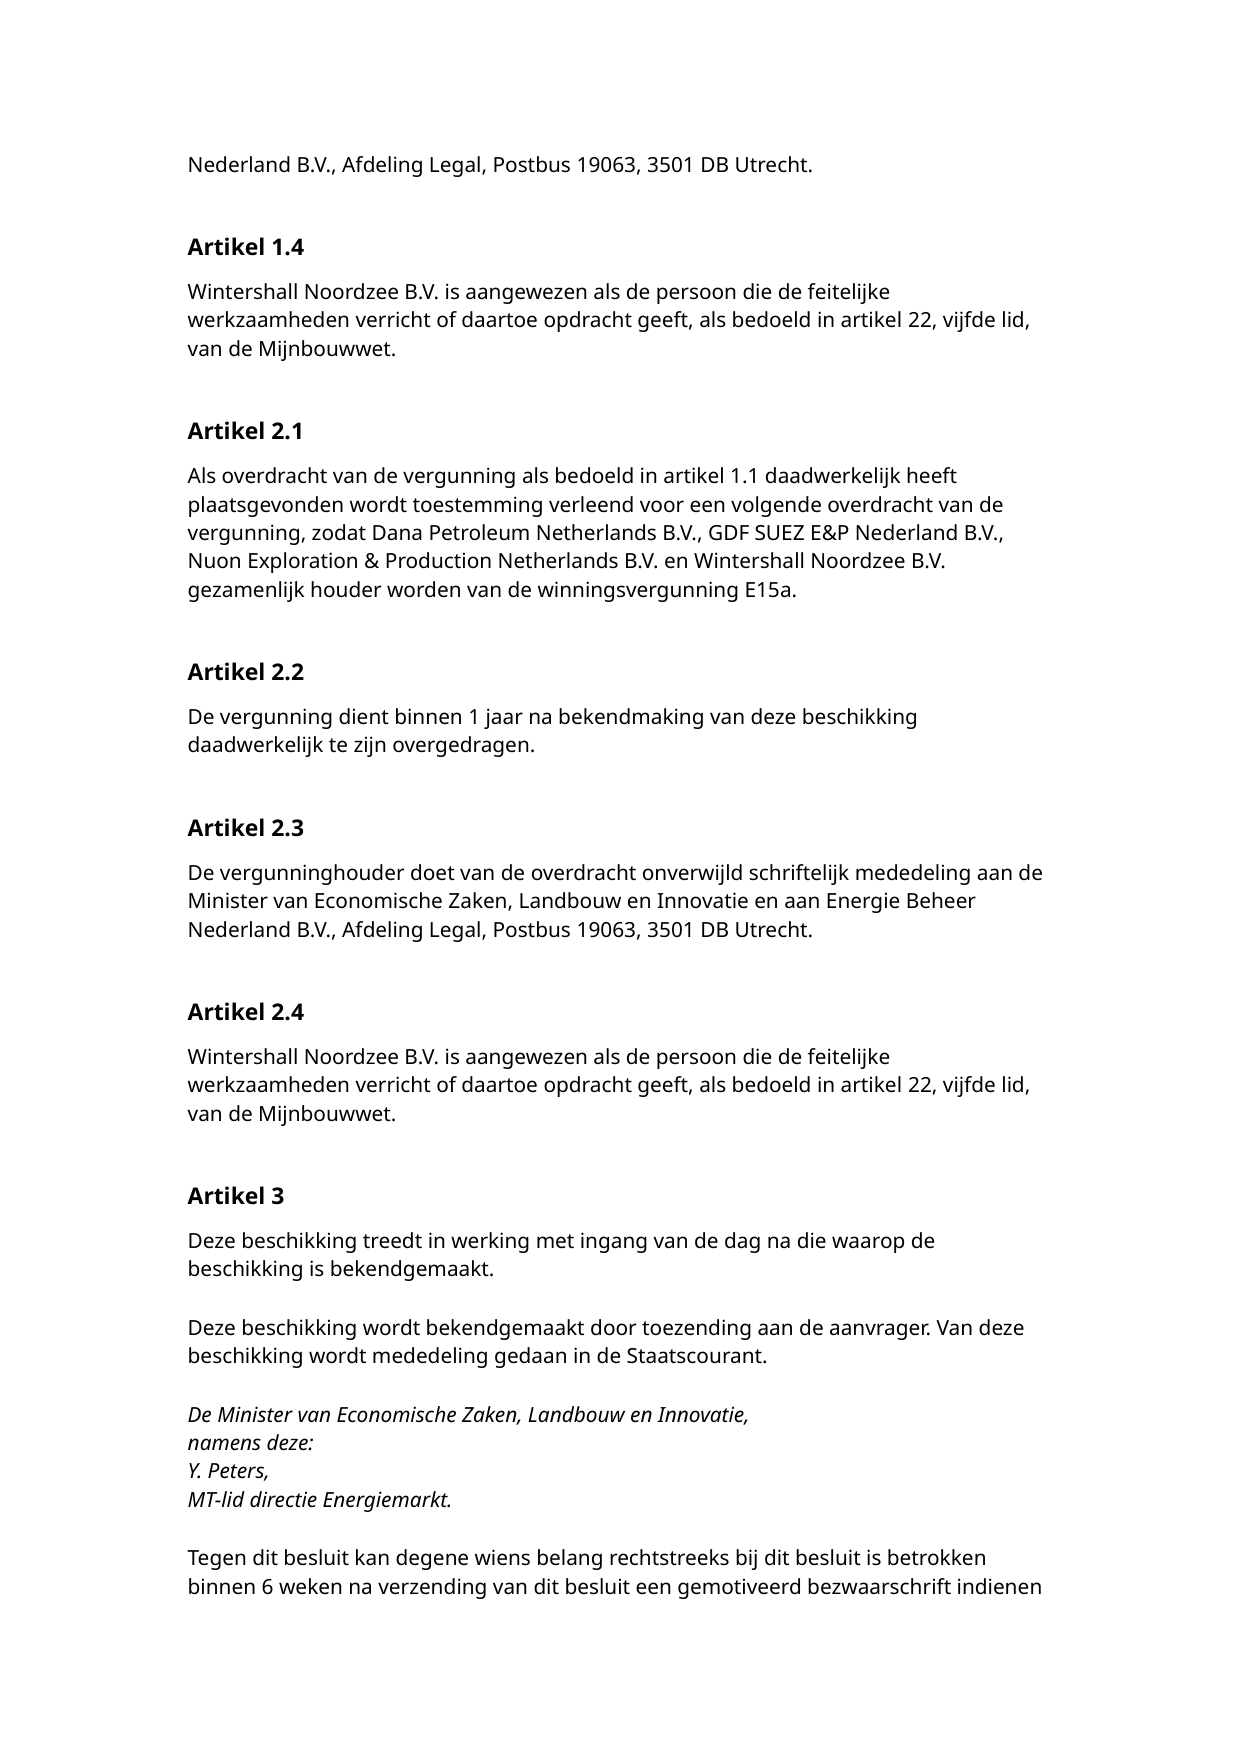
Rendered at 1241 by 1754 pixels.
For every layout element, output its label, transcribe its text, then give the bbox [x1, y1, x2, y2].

text Y. Peters, [187, 1457, 1053, 1485]
text De vergunning dient binnen 1 jaar na bekendmaking van deze beschikking daadwerkelijk te zijn overgedragen. [187, 702, 1053, 759]
subtitle Artikel 3 [187, 1180, 1053, 1211]
text Deze beschikking treedt in werking met ingang van de dag na die waarop de beschikking is bekendgemaakt. [187, 1226, 1053, 1283]
text Wintershall Noordzee B.V. is aangewezen als de persoon die de feitelijke werkzaamheden verricht of daartoe opdracht geeft, als bedoeld in artikel 22, vijfde lid, van de Mijnbouwwet. [187, 277, 1053, 362]
text Als overdracht van de vergunning als bedoeld in artikel 1.1 daadwerkelijk heeft plaatsgevonden wordt toestemming verleend voor een volgende overdracht van de vergunning, zodat Dana Petroleum Netherlands B.V., GDF SUEZ E&P Nederland B.V., Nuon Exploration & Production Netherlands B.V. en Wintershall Noordzee B.V. gezamenlijk houder worden van de winningsvergunning E15a. [187, 461, 1053, 603]
text De vergunninghouder doet van de overdracht onverwijld schriftelijk mededeling aan de Minister van Economische Zaken, Landbouw en Innovatie en aan Energie Beheer Nederland B.V., Afdeling Legal, Postbus 19063, 3501 DB Utrecht. [187, 858, 1053, 943]
text namens deze: [187, 1428, 1053, 1457]
text Deze beschikking wordt bekendgemaakt door toezending aan de aanvrager. Van deze beschikking wordt mededeling gedaan in de Staatscourant. [187, 1313, 1053, 1370]
text Nederland B.V., Afdeling Legal, Postbus 19063, 3501 DB Utrecht. [187, 150, 1053, 178]
subtitle Artikel 2.3 [187, 812, 1053, 843]
subtitle Artikel 2.1 [187, 415, 1053, 446]
subtitle Artikel 1.4 [187, 231, 1053, 262]
text Tegen dit besluit kan degene wiens belang rechtstreeks bij dit besluit is betrokken binnen 6 weken na verzending van dit besluit een gemotiveerd bezwaarschrift indienen [187, 1543, 1053, 1600]
text Wintershall Noordzee B.V. is aangewezen als de persoon die de feitelijke werkzaamheden verricht of daartoe opdracht geeft, als bedoeld in artikel 22, vijfde lid, van de Mijnbouwwet. [187, 1042, 1053, 1127]
subtitle Artikel 2.2 [187, 656, 1053, 687]
text MT-lid directie Energiemarkt. [187, 1485, 1053, 1513]
subtitle Artikel 2.4 [187, 996, 1053, 1027]
text De Minister van Economische Zaken, Landbouw en Innovatie, [187, 1400, 1053, 1428]
